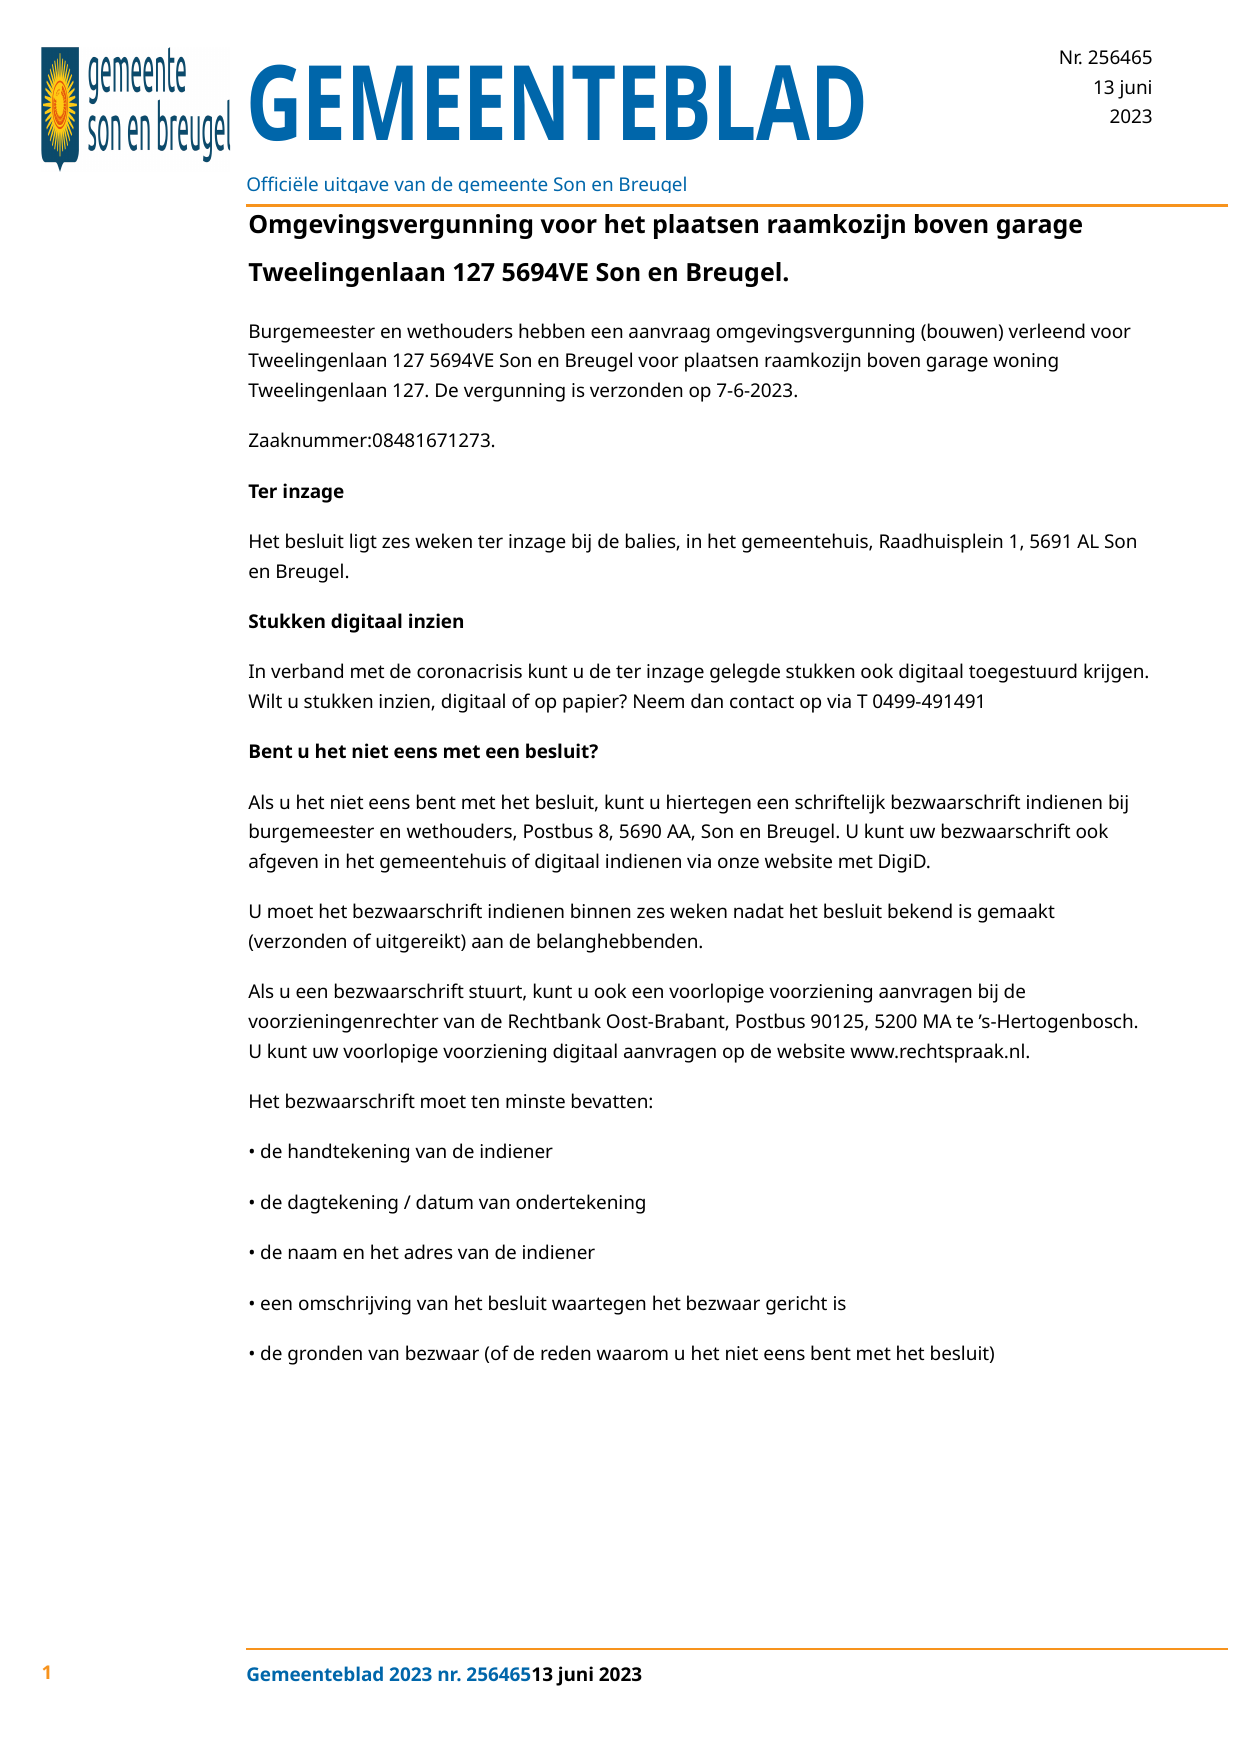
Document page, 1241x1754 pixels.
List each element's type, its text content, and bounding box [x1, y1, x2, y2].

text Stukken digitaal inzien [248, 608, 1152, 634]
text Het besluit ligt zes weken ter inzage bij de balies, in het gemeentehuis, Raadhuisplein 1, 5691 AL Son en Breugel. [248, 528, 1152, 584]
text In verband met de coronacrisis kunt u de ter inzage gelegde stukken ook digitaal toegestuurd krijgen. Wilt u stukken inzien, digitaal of op papier? Neem dan contact op via T 0499-491491 [248, 659, 1152, 714]
text • een omschrijving van het besluit waartegen het bezwaar gericht is [248, 1290, 1152, 1316]
text Als u een bezwaarschrift stuurt, kunt u ook een voorlopige voorziening aanvragen bij de voorzieningenrechter van de Rechtbank Oost-Brabant, Postbus 90125, 5200 MA te ’s-Hertogenbosch. U kunt uw voorlopige voorziening digitaal aanvragen op de website www.rechtspraak.nl. [248, 979, 1152, 1064]
text Burgemeester en wethouders hebben een aanvraag omgevingsvergunning (bouwen) verleend voor Tweelingenlaan 127 5694VE Son en Breugel voor plaatsen raamkozijn boven garage woning Tweelingenlaan 127. De vergunning is verzonden op 7-6-2023. [248, 318, 1152, 403]
text Als u het niet eens bent met het besluit, kunt u hiertegen een schriftelijk bezwaarschrift indienen bij burgemeester en wethouders, Postbus 8, 5690 AA, Son en Breugel. U kunt uw bezwaarschrift ook afgeven in het gemeentehuis of digitaal indienen via onze website met DigiD. [248, 789, 1152, 874]
text Het bezwaarschrift moet ten minste bevatten: [248, 1088, 1152, 1114]
text • de handtekening van de indiener [248, 1139, 1152, 1164]
text • de naam en het adres van de indiener [248, 1239, 1152, 1265]
text • de dagtekening / datum van ondertekening [248, 1189, 1152, 1215]
text U moet het bezwaarschrift indienen binnen zes weken nadat het besluit bekend is gemaakt (verzonden of uitgereikt) aan de belanghebbenden. [248, 899, 1152, 954]
text Zaaknummer:08481671273. [248, 427, 1152, 453]
text Bent u het niet eens met een besluit? [248, 739, 1152, 764]
text Ter inzage [248, 478, 1152, 504]
text • de gronden van bezwaar (of de reden waarom u het niet eens bent met het besluit) [248, 1340, 1152, 1366]
picture [41, 47, 231, 172]
text Omgevingsvergunning voor het plaatsen raamkozijn boven garage Tweelingenlaan 127 5694VE Son en Breugel. [248, 207, 1152, 288]
